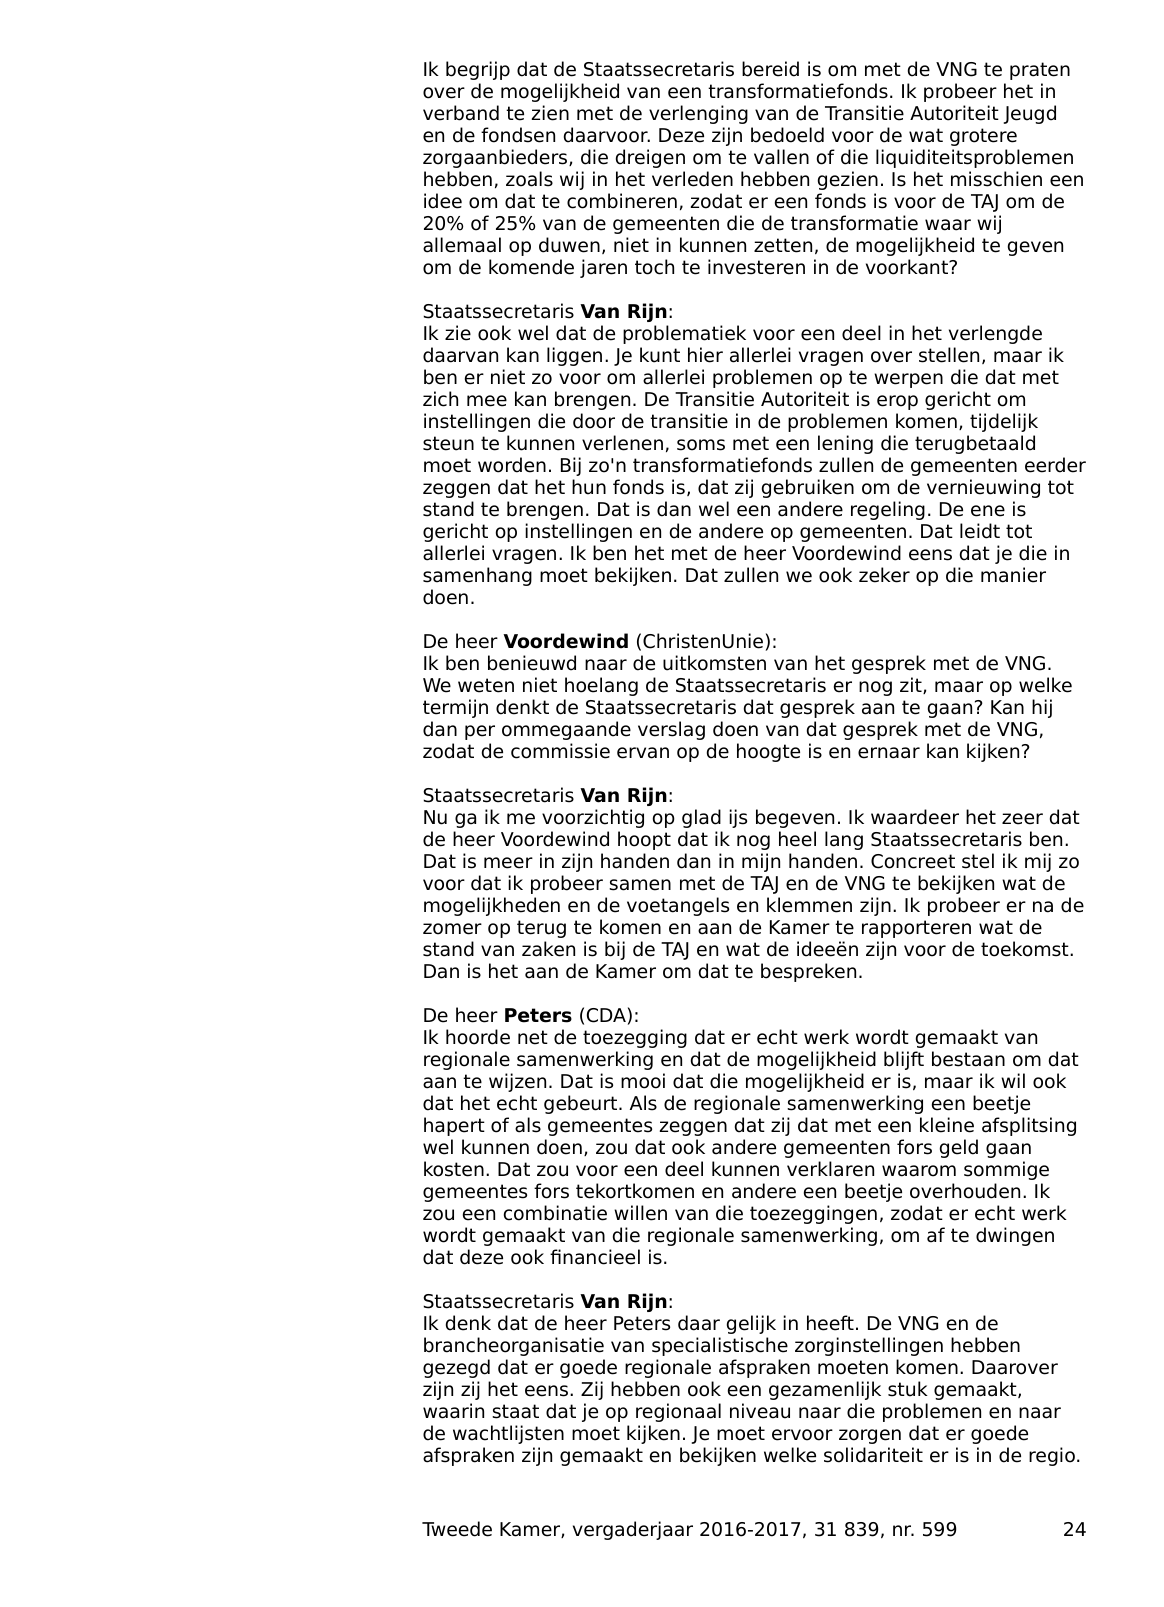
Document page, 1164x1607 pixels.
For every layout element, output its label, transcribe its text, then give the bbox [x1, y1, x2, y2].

text De heer Peters (CDA): [422, 1005, 1087, 1027]
text Ik hoorde net de toezegging dat er echt werk wordt gemaakt van regionale samenwerking en dat de mogelijkheid blijft bestaan om dat aan te wijzen. Dat is mooi dat die mogelijkheid er is, maar ik wil ook dat het echt gebeurt. Als de regionale samenwerking een beetje hapert of als gemeentes zeggen dat zij dat met een kleine afsplitsing wel kunnen doen, zou dat ook andere gemeenten fors geld gaan kosten. Dat zou voor een deel kunnen verklaren waarom sommige gemeentes fors tekortkomen en andere een beetje overhouden. Ik zou een combinatie willen van die toezeggingen, zodat er echt werk wordt gemaakt van die regionale samenwerking, om af te dwingen dat deze ook financieel is. [422, 1027, 1087, 1269]
text Nu ga ik me voorzichtig op glad ijs begeven. Ik waardeer het zeer dat de heer Voordewind hoopt dat ik nog heel lang Staatssecretaris ben. Dat is meer in zijn handen dan in mijn handen. Concreet stel ik mij zo voor dat ik probeer samen met de TAJ en de VNG te bekijken wat de mogelijkheden en de voetangels en klemmen zijn. Ik probeer er na de zomer op terug te komen en aan de Kamer te rapporteren wat de stand van zaken is bij de TAJ en wat de ideeën zijn voor de toekomst. Dan is het aan de Kamer om dat te bespreken. [422, 807, 1087, 983]
text Ik denk dat de heer Peters daar gelijk in heeft. De VNG en de brancheorganisatie van specialistische zorginstellingen hebben gezegd dat er goede regionale afspraken moeten komen. Daarover zijn zij het eens. Zij hebben ook een gezamenlijk stuk gemaakt, waarin staat dat je op regionaal niveau naar die problemen en naar de wachtlijsten moet kijken. Je moet ervoor zorgen dat er goede afspraken zijn gemaakt en bekijken welke solidariteit er is in de regio. [422, 1313, 1087, 1467]
text Staatssecretaris Van Rijn: [422, 301, 1087, 323]
text Staatssecretaris Van Rijn: [422, 785, 1087, 807]
text Ik ben benieuwd naar de uitkomsten van het gesprek met de VNG. We weten niet hoelang de Staatssecretaris er nog zit, maar op welke termijn denkt de Staatssecretaris dat gesprek aan te gaan? Kan hij dan per ommegaande verslag doen van dat gesprek met de VNG, zodat de commissie ervan op de hoogte is en ernaar kan kijken? [422, 653, 1087, 763]
text Staatssecretaris Van Rijn: [422, 1291, 1087, 1313]
text De heer Voordewind (ChristenUnie): [422, 631, 1087, 653]
text Ik zie ook wel dat de problematiek voor een deel in het verlengde daarvan kan liggen. Je kunt hier allerlei vragen over stellen, maar ik ben er niet zo voor om allerlei problemen op te werpen die dat met zich mee kan brengen. De Transitie Autoriteit is erop gericht om instellingen die door de transitie in de problemen komen, tijdelijk steun te kunnen verlenen, soms met een lening die terugbetaald moet worden. Bij zo'n transformatiefonds zullen de gemeenten eerder zeggen dat het hun fonds is, dat zij gebruiken om de vernieuwing tot stand te brengen. Dat is dan wel een andere regeling. De ene is gericht op instellingen en de andere op gemeenten. Dat leidt tot allerlei vragen. Ik ben het met de heer Voordewind eens dat je die in samenhang moet bekijken. Dat zullen we ook zeker op die manier doen. [422, 323, 1087, 609]
text Ik begrijp dat de Staatssecretaris bereid is om met de VNG te praten over de mogelijkheid van een transformatiefonds. Ik probeer het in verband te zien met de verlenging van de Transitie Autoriteit Jeugd en de fondsen daarvoor. Deze zijn bedoeld voor de wat grotere zorgaanbieders, die dreigen om te vallen of die liquiditeitsproblemen hebben, zoals wij in het verleden hebben gezien. Is het misschien een idee om dat te combineren, zodat er een fonds is voor de TAJ om de 20% of 25% van de gemeenten die de transformatie waar wij allemaal op duwen, niet in kunnen zetten, de mogelijkheid te geven om de komende jaren toch te investeren in de voorkant? [422, 59, 1087, 279]
